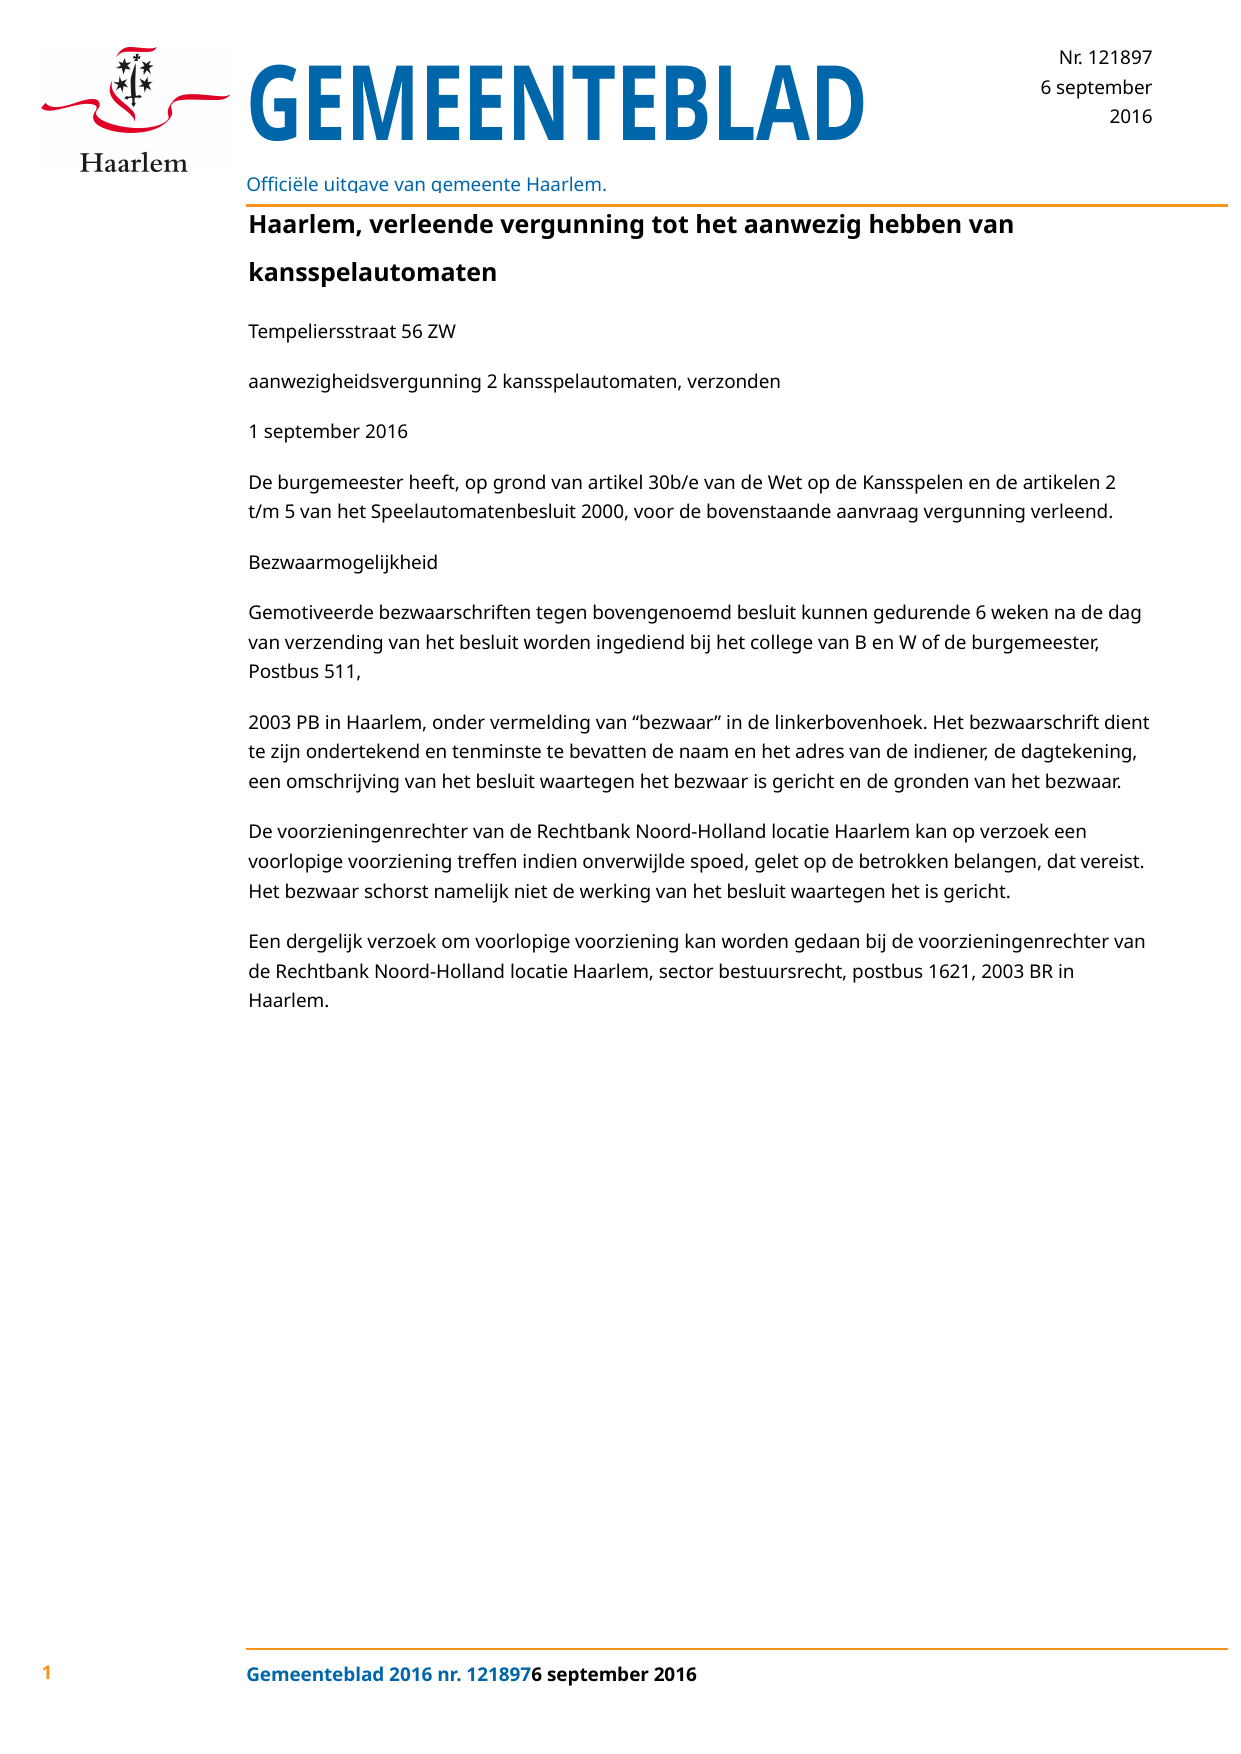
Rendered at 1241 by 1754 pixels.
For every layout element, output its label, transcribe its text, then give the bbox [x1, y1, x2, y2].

text Haarlem, verleende vergunning tot het aanwezig hebben van kansspelautomaten [248, 207, 1152, 288]
text Tempeliersstraat 56 ZW [248, 318, 1152, 344]
text Gemotiveerde bezwaarschriften tegen bovengenoemd besluit kunnen gedurende 6 weken na de dag van verzending van het besluit worden ingediend bij het college van B en W of de burgemeester, Postbus 511, [248, 599, 1152, 684]
text 2003 PB in Haarlem, onder vermelding van “bezwaar” in de linkerbovenhoek. Het bezwaarschrift dient te zijn ondertekend en tenminste te bevatten de naam en het adres van de indiener, de dagtekening, een omschrijving van het besluit waartegen het bezwaar is gericht en de gronden van het bezwaar. [248, 709, 1152, 794]
text Bezwaarmogelijkheid [248, 549, 1152, 575]
picture [41, 47, 231, 172]
text De voorzieningenrechter van de Rechtbank Noord-Holland locatie Haarlem kan op verzoek een voorlopige voorziening treffen indien onverwijlde spoed, gelet op de betrokken belangen, dat vereist. Het bezwaar schorst namelijk niet de werking van het besluit waartegen het is gericht. [248, 819, 1152, 904]
text 1 september 2016 [248, 419, 1152, 444]
text De burgemeester heeft, op grond van artikel 30b/e van de Wet op de Kansspelen en de artikelen 2 t/m 5 van het Speelautomatenbesluit 2000, voor de bovenstaande aanvraag vergunning verleend. [248, 469, 1152, 524]
text Een dergelijk verzoek om voorlopige voorziening kan worden gedaan bij de voorzieningenrechter van de Rechtbank Noord-Holland locatie Haarlem, sector bestuursrecht, postbus 1621, 2003 BR in Haarlem. [248, 928, 1152, 1013]
text aanwezigheidsvergunning 2 kansspelautomaten, verzonden [248, 368, 1152, 394]
